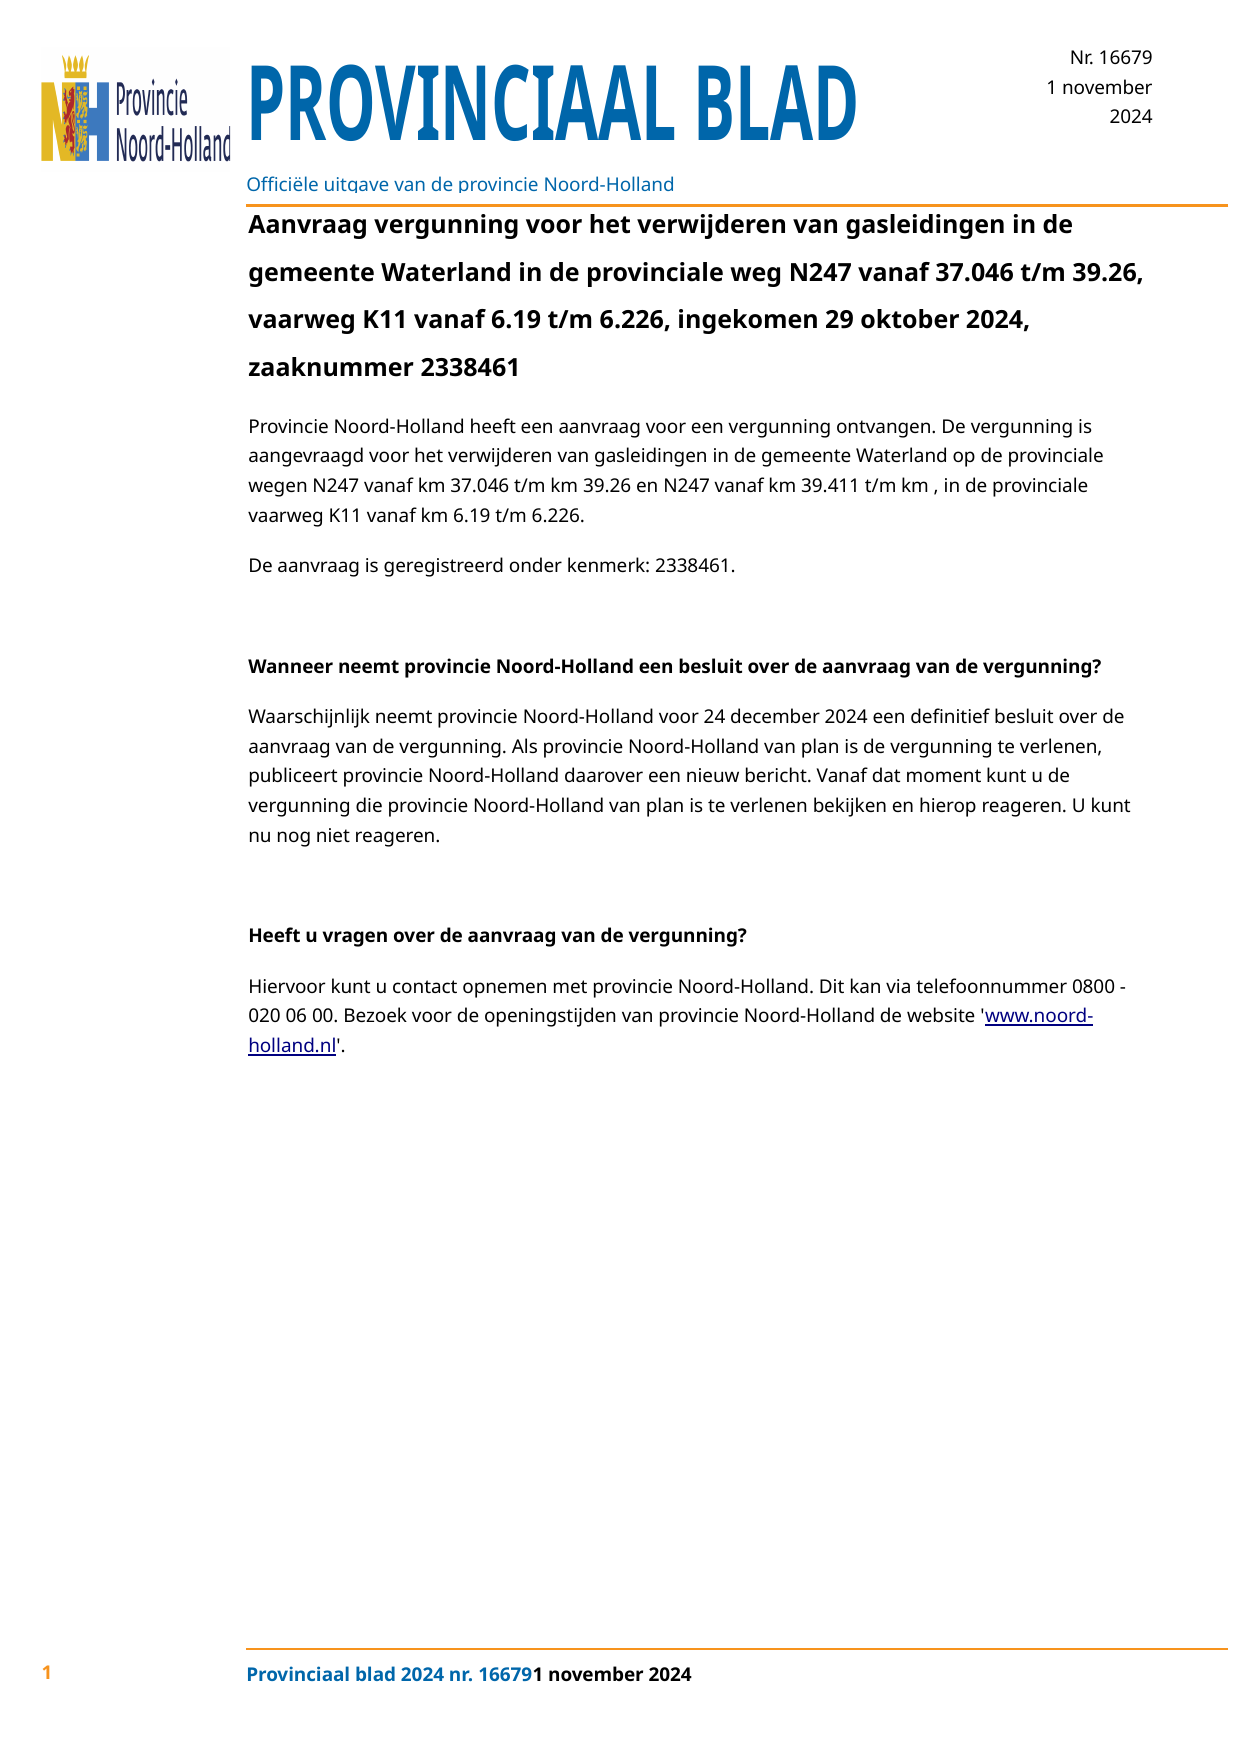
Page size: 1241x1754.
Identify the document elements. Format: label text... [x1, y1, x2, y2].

text De aanvraag is geregistreerd onder kenmerk: 2338461. [248, 552, 1152, 578]
text Wanneer neemt provincie Noord-Holland een besluit over de aanvraag van de vergunning? [248, 653, 1152, 679]
text Hiervoor kunt u contact opnemen met provincie Noord-Holland. Dit kan via telefoonnummer 0800 - 020 06 00. Bezoek voor de openingstijden van provincie Noord-Holland de website 'www.noord-holland.nl'. [248, 973, 1152, 1058]
text Waarschijnlijk neemt provincie Noord-Holland voor 24 december 2024 een definitief besluit over de aanvraag van de vergunning. Als provincie Noord-Holland van plan is de vergunning te verlenen, publiceert provincie Noord-Holland daarover een nieuw bericht. Vanaf dat moment kunt u de vergunning die provincie Noord-Holland van plan is te verlenen bekijken en hierop reageren. U kunt nu nog niet reageren. [248, 703, 1152, 848]
text Aanvraag vergunning voor het verwijderen van gasleidingen in de gemeente Waterland in de provinciale weg N247 vanaf 37.046 t/m 39.26, vaarweg K11 vanaf 6.19 t/m 6.226, ingekomen 29 oktober 2024, zaaknummer 2338461 [248, 207, 1152, 384]
text Provincie Noord-Holland heeft een aanvraag voor een vergunning ontvangen. De vergunning is aangevraagd voor het verwijderen van gasleidingen in de gemeente Waterland op de provinciale wegen N247 vanaf km 37.046 t/m km 39.26 en N247 vanaf km 39.411 t/m km , in de provinciale vaarweg K11 vanaf km 6.19 t/m 6.226. [248, 413, 1152, 528]
picture [41, 47, 231, 172]
text Heeft u vragen over de aanvraag van de vergunning? [248, 923, 1152, 948]
